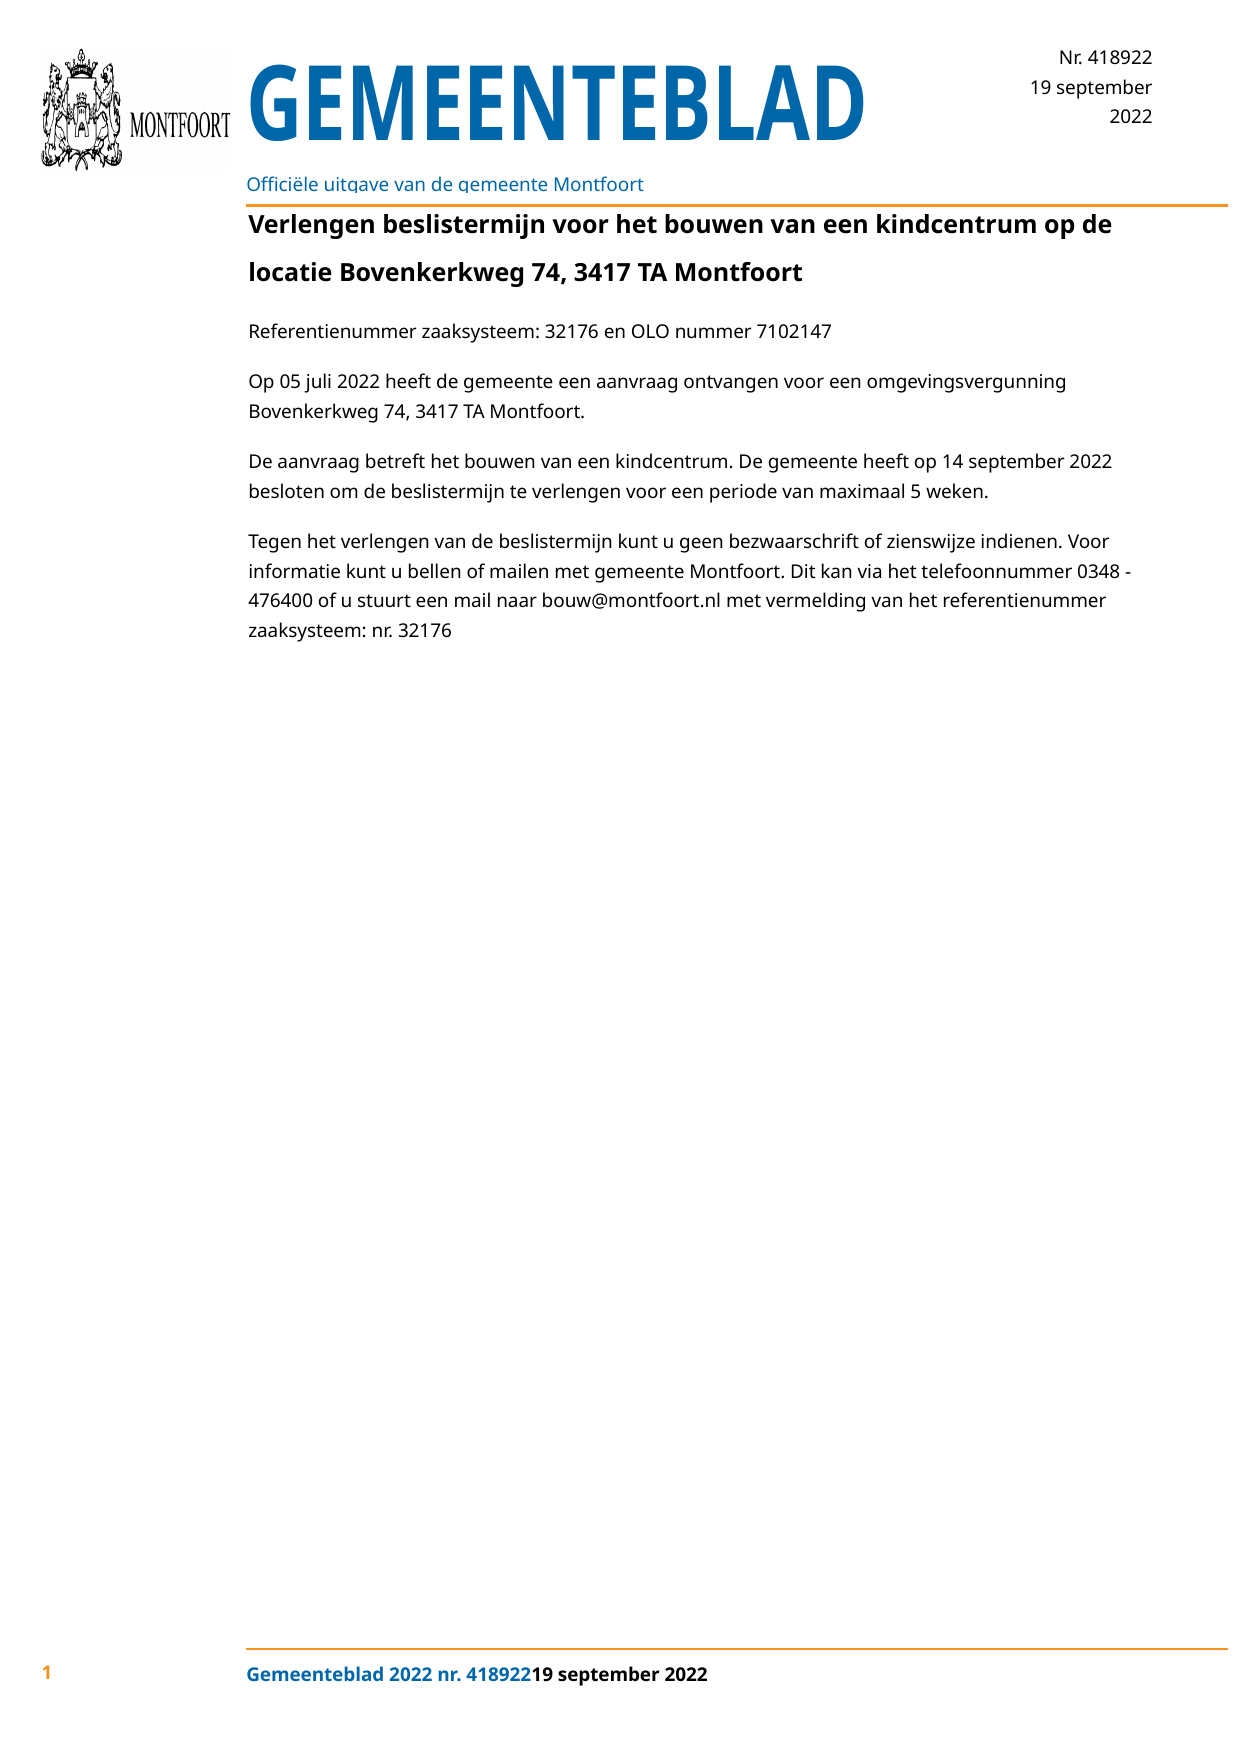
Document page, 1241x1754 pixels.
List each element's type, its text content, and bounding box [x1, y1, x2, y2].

text Referentienummer zaaksysteem: 32176 en OLO nummer 7102147 [248, 318, 1152, 344]
text De aanvraag betreft het bouwen van een kindcentrum. De gemeente heeft op 14 september 2022 besloten om de beslistermijn te verlengen voor een periode van maximaal 5 weken. [248, 448, 1152, 504]
text Verlengen beslistermijn voor het bouwen van een kindcentrum op de locatie Bovenkerkweg 74, 3417 TA Montfoort [248, 207, 1152, 288]
text Op 05 juli 2022 heeft de gemeente een aanvraag ontvangen voor een omgevingsvergunning Bovenkerkweg 74, 3417 TA Montfoort. [248, 368, 1152, 424]
picture [41, 47, 231, 172]
text Tegen het verlengen van de beslistermijn kunt u geen bezwaarschrift of zienswijze indienen. Voor informatie kunt u bellen of mailen met gemeente Montfoort. Dit kan via het telefoonnummer 0348 - 476400 of u stuurt een mail naar bouw@montfoort.nl met vermelding van het referentienummer zaaksysteem: nr. 32176 [248, 528, 1152, 643]
